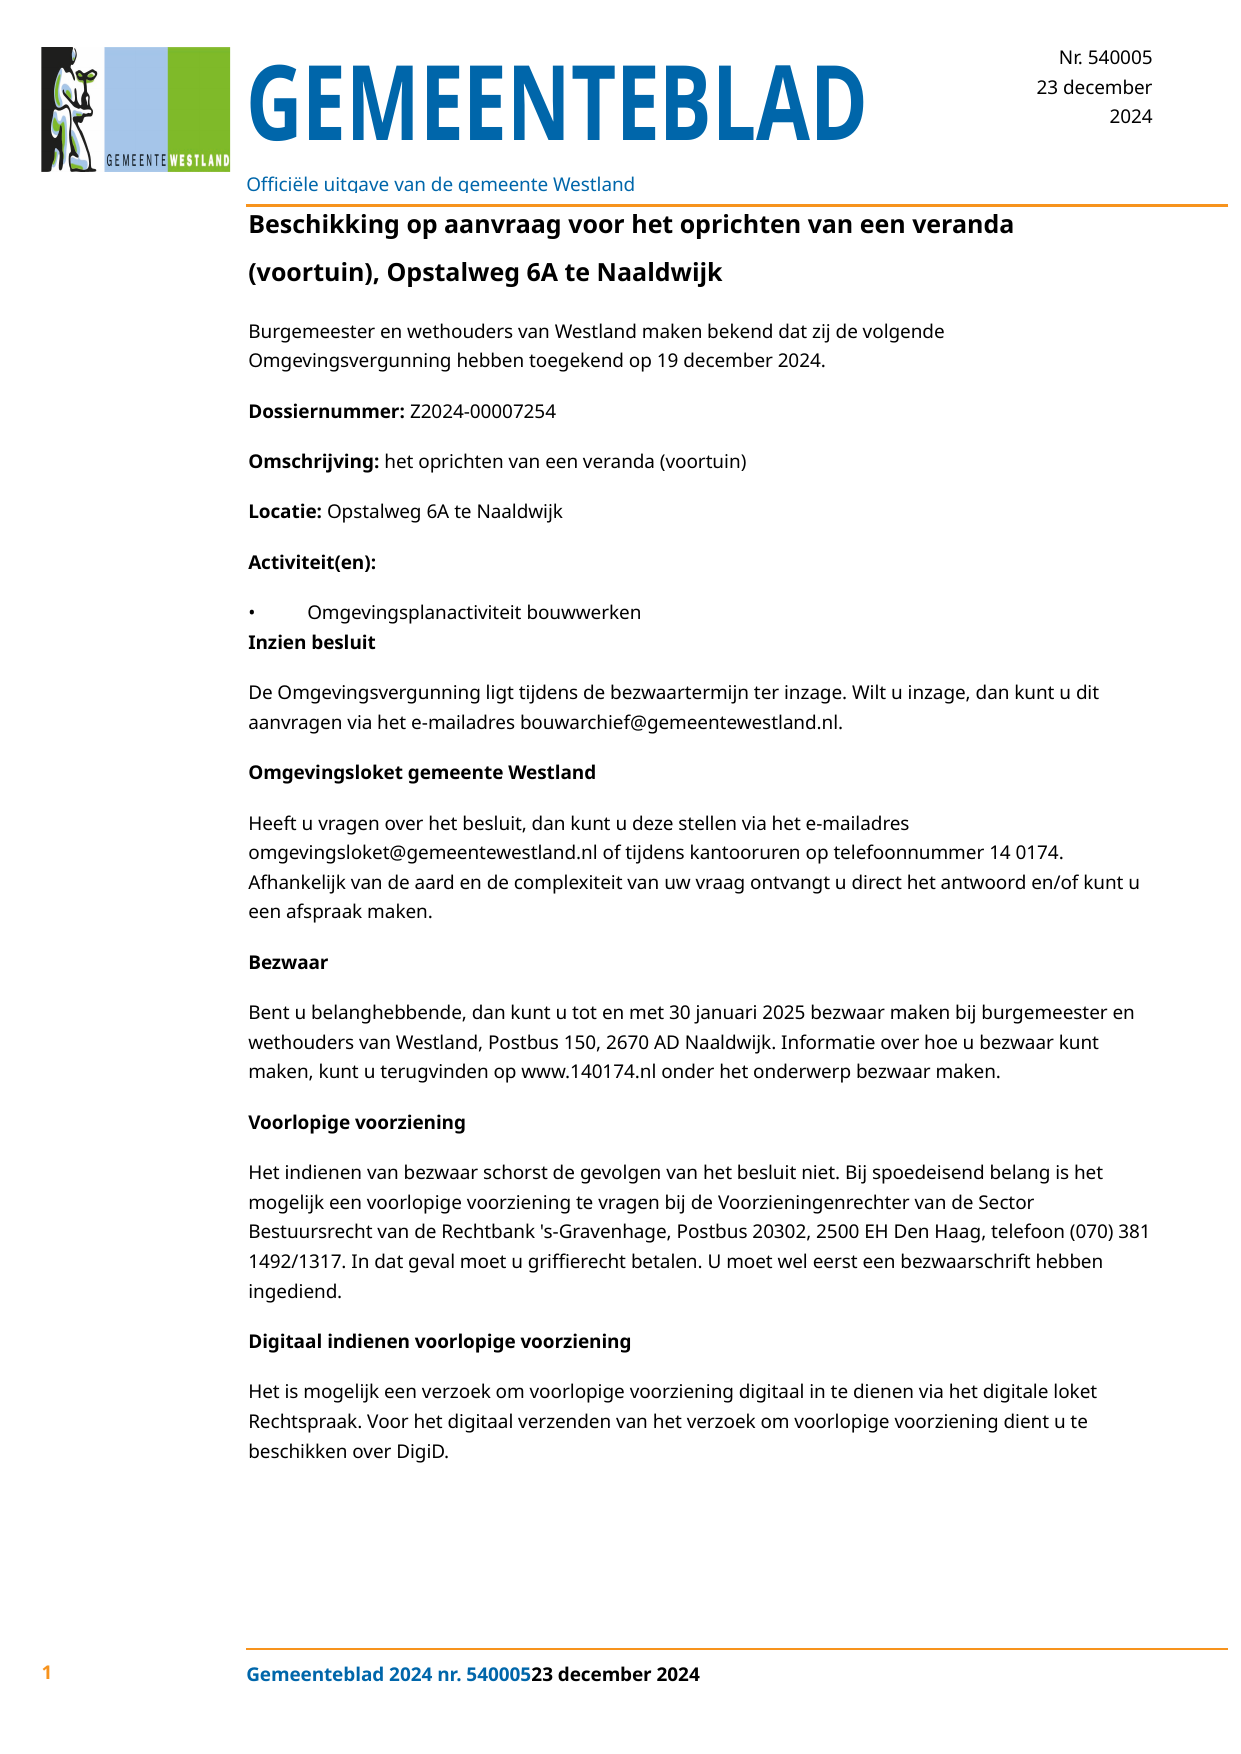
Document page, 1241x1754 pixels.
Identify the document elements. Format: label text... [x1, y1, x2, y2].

text Heeft u vragen over het besluit, dan kunt u deze stellen via het e-mailadres omgevingsloket@gemeentewestland.nl of tijdens kantooruren op telefoonnummer 14 0174. Afhankelijk van de aard en de complexiteit van uw vraag ontvangt u direct het antwoord en/of kunt u een afspraak maken. [248, 810, 1152, 924]
text Het indienen van bezwaar schorst de gevolgen van het besluit niet. Bij spoedeisend belang is het mogelijk een voorlopige voorziening te vragen bij de Voorzieningenrechter van de Sector Bestuursrecht van de Rechtbank 's-Gravenhage, Postbus 20302, 2500 EH Den Haag, telefoon (070) 381 1492/1317. In dat geval moet u griffierecht betalen. U moet wel eerst een bezwaarschrift hebben ingediend. [248, 1159, 1152, 1304]
text Bent u belanghebbende, dan kunt u tot en met 30 januari 2025 bezwaar maken bij burgemeester en wethouders van Westland, Postbus 150, 2670 AD Naaldwijk. Informatie over hoe u bezwaar kunt maken, kunt u terugvinden op www.140174.nl onder het onderwerp bezwaar maken. [248, 999, 1152, 1084]
text De Omgevingsvergunning ligt tijdens de bezwaartermijn ter inzage. Wilt u inzage, dan kunt u dit aanvragen via het e-mailadres bouwarchief@gemeentewestland.nl. [248, 679, 1152, 735]
text Inzien besluit [248, 629, 1152, 655]
text Activiteit(en): [248, 549, 1152, 575]
text Burgemeester en wethouders van Westland maken bekend dat zij de volgende Omgevingsvergunning hebben toegekend op 19 december 2024. [248, 318, 1152, 373]
text Het is mogelijk een verzoek om voorlopige voorziening digitaal in te dienen via het digitale loket Rechtspraak. Voor het digitaal verzenden van het verzoek om voorlopige voorziening dient u te beschikken over DigiD. [248, 1379, 1152, 1464]
list Omgevingsplanactiviteit bouwwerken [248, 599, 1152, 625]
picture [41, 47, 231, 172]
text Digitaal indienen voorlopige voorziening [248, 1328, 1152, 1354]
text Omgevingsloket gemeente Westland [248, 759, 1152, 785]
text Beschikking op aanvraag voor het oprichten van een veranda (voortuin), Opstalweg 6A te Naaldwijk [248, 207, 1152, 288]
text Bezwaar [248, 949, 1152, 975]
text Omschrijving: het oprichten van een veranda (voortuin) [248, 448, 1152, 474]
text Voorlopige voorziening [248, 1109, 1152, 1135]
text Dossiernummer: Z2024-00007254 [248, 398, 1152, 424]
text Locatie: Opstalweg 6A te Naaldwijk [248, 499, 1152, 524]
